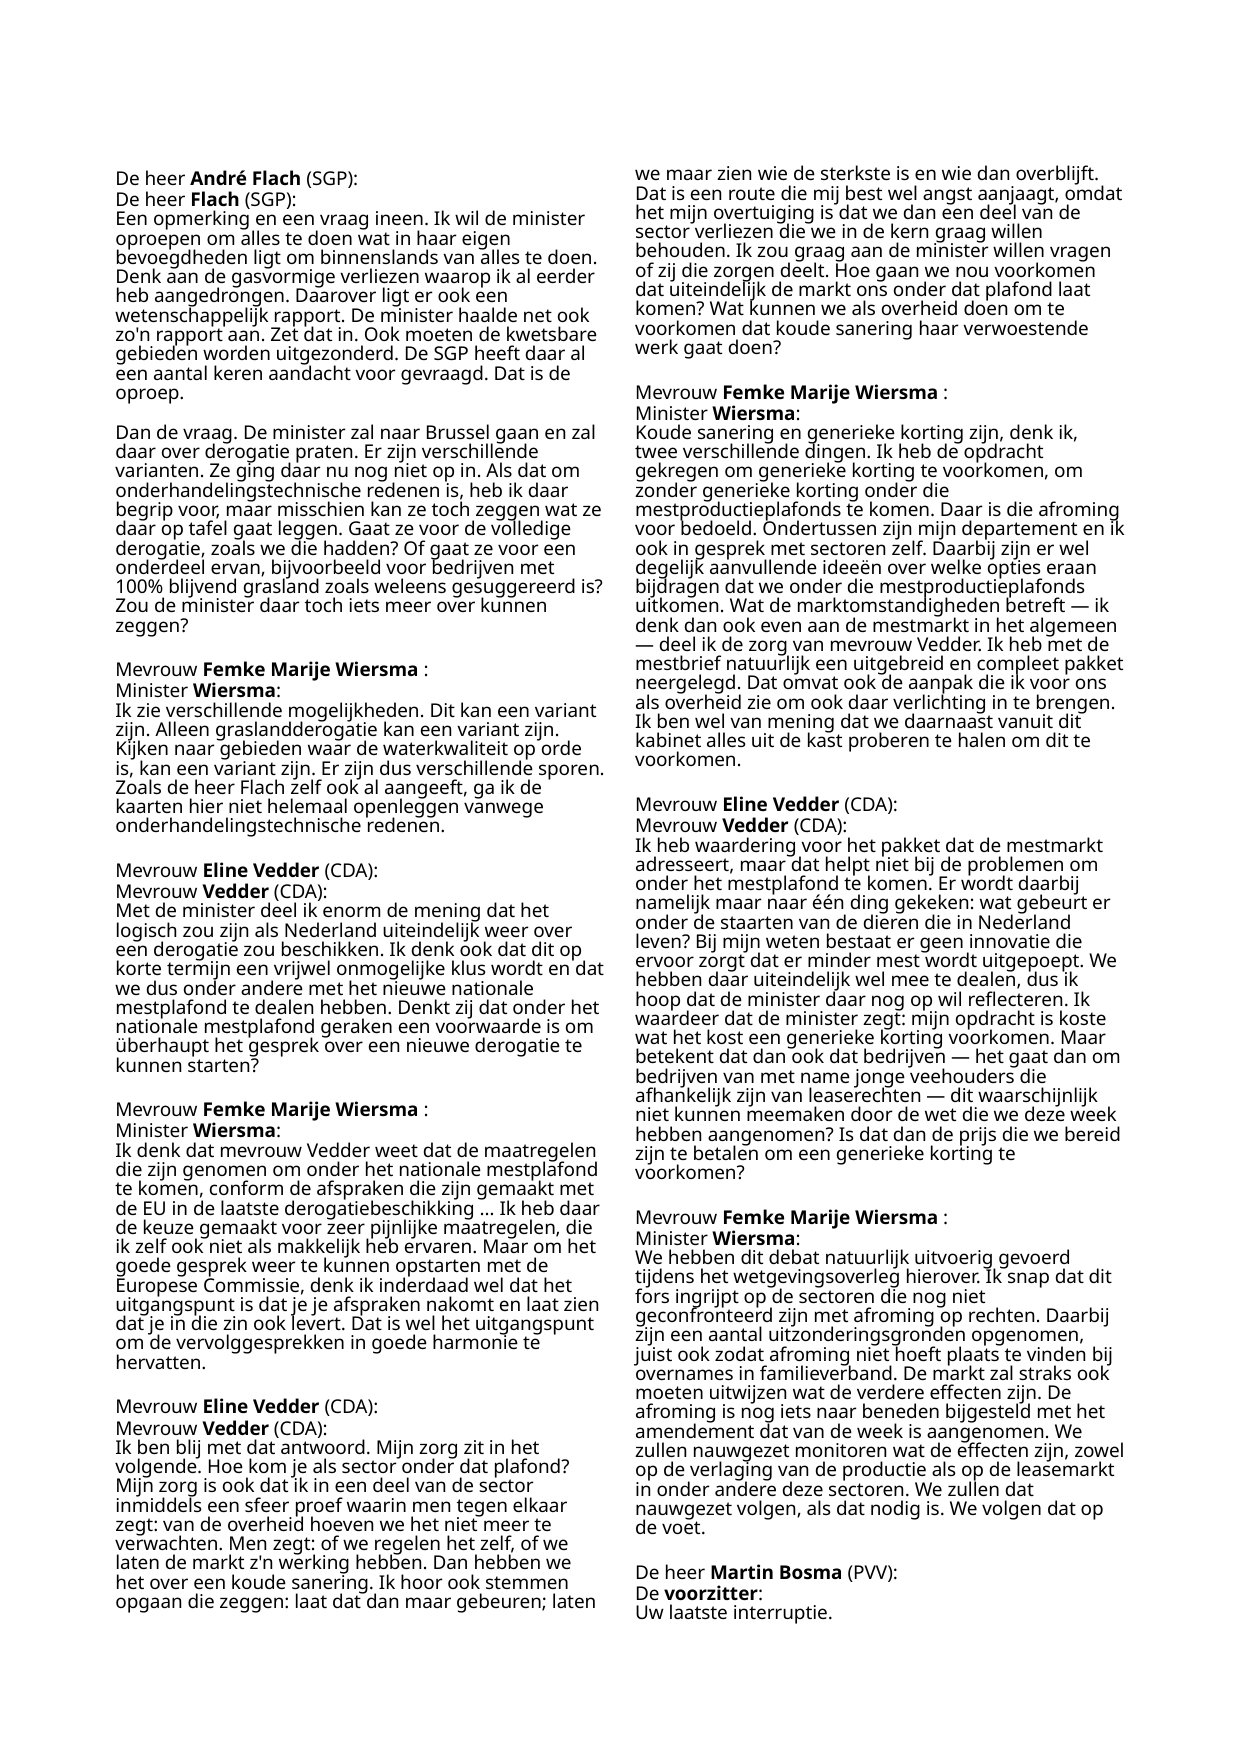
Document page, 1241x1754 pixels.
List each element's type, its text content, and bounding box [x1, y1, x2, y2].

text Mevrouw Vedder (CDA): [115, 883, 605, 902]
text Ik ben blij met dat antwoord. Mijn zorg zit in het volgende. Hoe kom je als sector onder dat plafond? Mijn zorg is ook dat ik in een deel van de sector inmiddels een sfeer proef waarin men tegen elkaar zegt: van de overheid hoeven we het niet meer te verwachten. Men zegt: of we regelen het zelf, of we laten de markt z'n werking hebben. Dan hebben we het over een koude sanering. Ik hoor ook stemmen opgaan die zeggen: laat dat dan maar gebeuren; laten [115, 1439, 605, 1612]
text Dan de vraag. De minister zal naar Brussel gaan en zal daar over derogatie praten. Er zijn verschillende varianten. Ze ging daar nu nog niet op in. Als dat om onderhandelingstechnische redenen is, heb ik daar begrip voor, maar misschien kan ze toch zeggen wat ze daar op tafel gaat leggen. Gaat ze voor de volledige derogatie, zoals we die hadden? Of gaat ze voor een onderdeel ervan, bijvoorbeeld voor bedrijven met 100% blijvend grasland zoals weleens gesuggereerd is? Zou de minister daar toch iets meer over kunnen zeggen? [115, 424, 605, 636]
text Ik zie verschillende mogelijkheden. Dit kan een variant zijn. Alleen graslandderogatie kan een variant zijn. Kijken naar gebieden waar de waterkwaliteit op orde is, kan een variant zijn. Er zijn dus verschillende sporen. Zoals de heer Flach zelf ook al aangeeft, ga ik de kaarten hier niet helemaal openleggen vanwege onderhandelingstechnische redenen. [115, 702, 605, 837]
text Mevrouw Eline Vedder (CDA): [115, 1394, 605, 1419]
text Mevrouw Femke Marije Wiersma : [635, 1204, 1125, 1230]
text Mevrouw Eline Vedder (CDA): [635, 792, 1125, 817]
text We hebben dit debat natuurlijk uitvoerig gevoerd tijdens het wetgevingsoverleg hierover. Ik snap dat dit fors ingrijpt op de sectoren die nog niet geconfronteerd zijn met afroming op rechten. Daarbij zijn een aantal uitzonderingsgronden opgenomen, juist ook zodat afroming niet hoeft plaats te vinden bij overnames in familieverband. De markt zal straks ook moeten uitwijzen wat de verdere effecten zijn. De afroming is nog iets naar beneden bijgesteld met het amendement dat van de week is aangenomen. We zullen nauwgezet monitoren wat de effecten zijn, zowel op de verlaging van de productie als op de leasemarkt in onder andere deze sectoren. We zullen dat nauwgezet volgen, als dat nodig is. We volgen dat op de voet. [635, 1249, 1125, 1538]
text Ik denk dat mevrouw Vedder weet dat de maatregelen die zijn genomen om onder het nationale mestplafond te komen, conform de afspraken die zijn gemaakt met de EU in de laatste derogatiebeschikking … Ik heb daar de keuze gemaakt voor zeer pijnlijke maatregelen, die ik zelf ook niet als makkelijk heb ervaren. Maar om het goede gesprek weer te kunnen opstarten met de Europese Commissie, denk ik inderdaad wel dat het uitgangspunt is dat je je afspraken nakomt en laat zien dat je in die zin ook levert. Dat is wel het uitgangspunt om de vervolggesprekken in goede harmonie te hervatten. [115, 1142, 605, 1373]
text De heer Flach (SGP): [115, 191, 605, 210]
text Minister Wiersma: [115, 1122, 605, 1142]
text Uw laatste interruptie. [635, 1604, 1125, 1623]
text Mevrouw Femke Marije Wiersma : [635, 379, 1125, 404]
text De heer Martin Bosma (PVV): [635, 1559, 1125, 1585]
text Ik heb waardering voor het pakket dat de mestmarkt adresseert, maar dat helpt niet bij de problemen om onder het mestplafond te komen. Er wordt daarbij namelijk maar naar één ding gekeken: wat gebeurt er onder de staarten van de dieren die in Nederland leven? Bij mijn weten bestaat er geen innovatie die ervoor zorgt dat er minder mest wordt uitgepoept. We hebben daar uiteindelijk wel mee te dealen, dus ik hoop dat de minister daar nog op wil reflecteren. Ik waardeer dat de minister zegt: mijn opdracht is koste wat het kost een generieke korting voorkomen. Maar betekent dat dan ook dat bedrijven — het gaat dan om bedrijven van met name jonge veehouders die afhankelijk zijn van leaserechten — dit waarschijnlijk niet kunnen meemaken door de wet die we deze week hebben aangenomen? Is dat dan de prijs die we bereid zijn te betalen om een generieke korting te voorkomen? [635, 837, 1125, 1183]
text Mevrouw Eline Vedder (CDA): [115, 857, 605, 883]
text Koude sanering en generieke korting zijn, denk ik, twee verschillende dingen. Ik heb de opdracht gekregen om generieke korting te voorkomen, om zonder generieke korting onder die mestproductieplafonds te komen. Daar is die afroming voor bedoeld. Ondertussen zijn mijn departement en ik ook in gesprek met sectoren zelf. Daarbij zijn er wel degelijk aanvullende ideeën over welke opties eraan bijdragen dat we onder die mestproductieplafonds uitkomen. Wat de marktomstandigheden betreft — ik denk dan ook even aan de mestmarkt in het algemeen — deel ik de zorg van mevrouw Vedder. Ik heb met de mestbrief natuurlijk een uitgebreid en compleet pakket neergelegd. Dat omvat ook de aanpak die ik voor ons als overheid zie om ook daar verlichting in te brengen. Ik ben wel van mening dat we daarnaast vanuit dit kabinet alles uit de kast proberen te halen om dit te voorkomen. [635, 424, 1125, 771]
text Mevrouw Femke Marije Wiersma : [115, 657, 605, 682]
text Met de minister deel ik enorm de mening dat het logisch zou zijn als Nederland uiteindelijk weer over een derogatie zou beschikken. Ik denk ook dat dit op korte termijn een vrijwel onmogelijke klus wordt en dat we dus onder andere met het nieuwe nationale mestplafond te dealen hebben. Denkt zij dat onder het nationale mestplafond geraken een voorwaarde is om überhaupt het gesprek over een nieuwe derogatie te kunnen starten? [115, 902, 605, 1076]
text Een opmerking en een vraag ineen. Ik wil de minister oproepen om alles te doen wat in haar eigen bevoegdheden ligt om binnenslands van alles te doen. Denk aan de gasvormige verliezen waarop ik al eerder heb aangedrongen. Daarover ligt er ook een wetenschappelijk rapport. De minister haalde net ook zo'n rapport aan. Zet dat in. Ook moeten de kwetsbare gebieden worden uitgezonderd. De SGP heeft daar al een aantal keren aandacht voor gevraagd. Dat is de oproep. [115, 210, 605, 403]
text De voorzitter: [635, 1585, 1125, 1604]
text Minister Wiersma: [635, 1230, 1125, 1249]
text Mevrouw Vedder (CDA): [635, 817, 1125, 837]
text Minister Wiersma: [635, 404, 1125, 424]
text Mevrouw Vedder (CDA): [115, 1419, 605, 1439]
text we maar zien wie de sterkste is en wie dan overblijft. Dat is een route die mij best wel angst aanjaagt, omdat het mijn overtuiging is dat we dan een deel van de sector verliezen die we in de kern graag willen behouden. Ik zou graag aan de minister willen vragen of zij die zorgen deelt. Hoe gaan we nou voorkomen dat uiteindelijk de markt ons onder dat plafond laat komen? Wat kunnen we als overheid doen om te voorkomen dat koude sanering haar verwoestende werk gaat doen? [635, 165, 1125, 358]
text De heer André Flach (SGP): [115, 165, 605, 191]
text Mevrouw Femke Marije Wiersma : [115, 1097, 605, 1122]
text Minister Wiersma: [115, 682, 605, 702]
